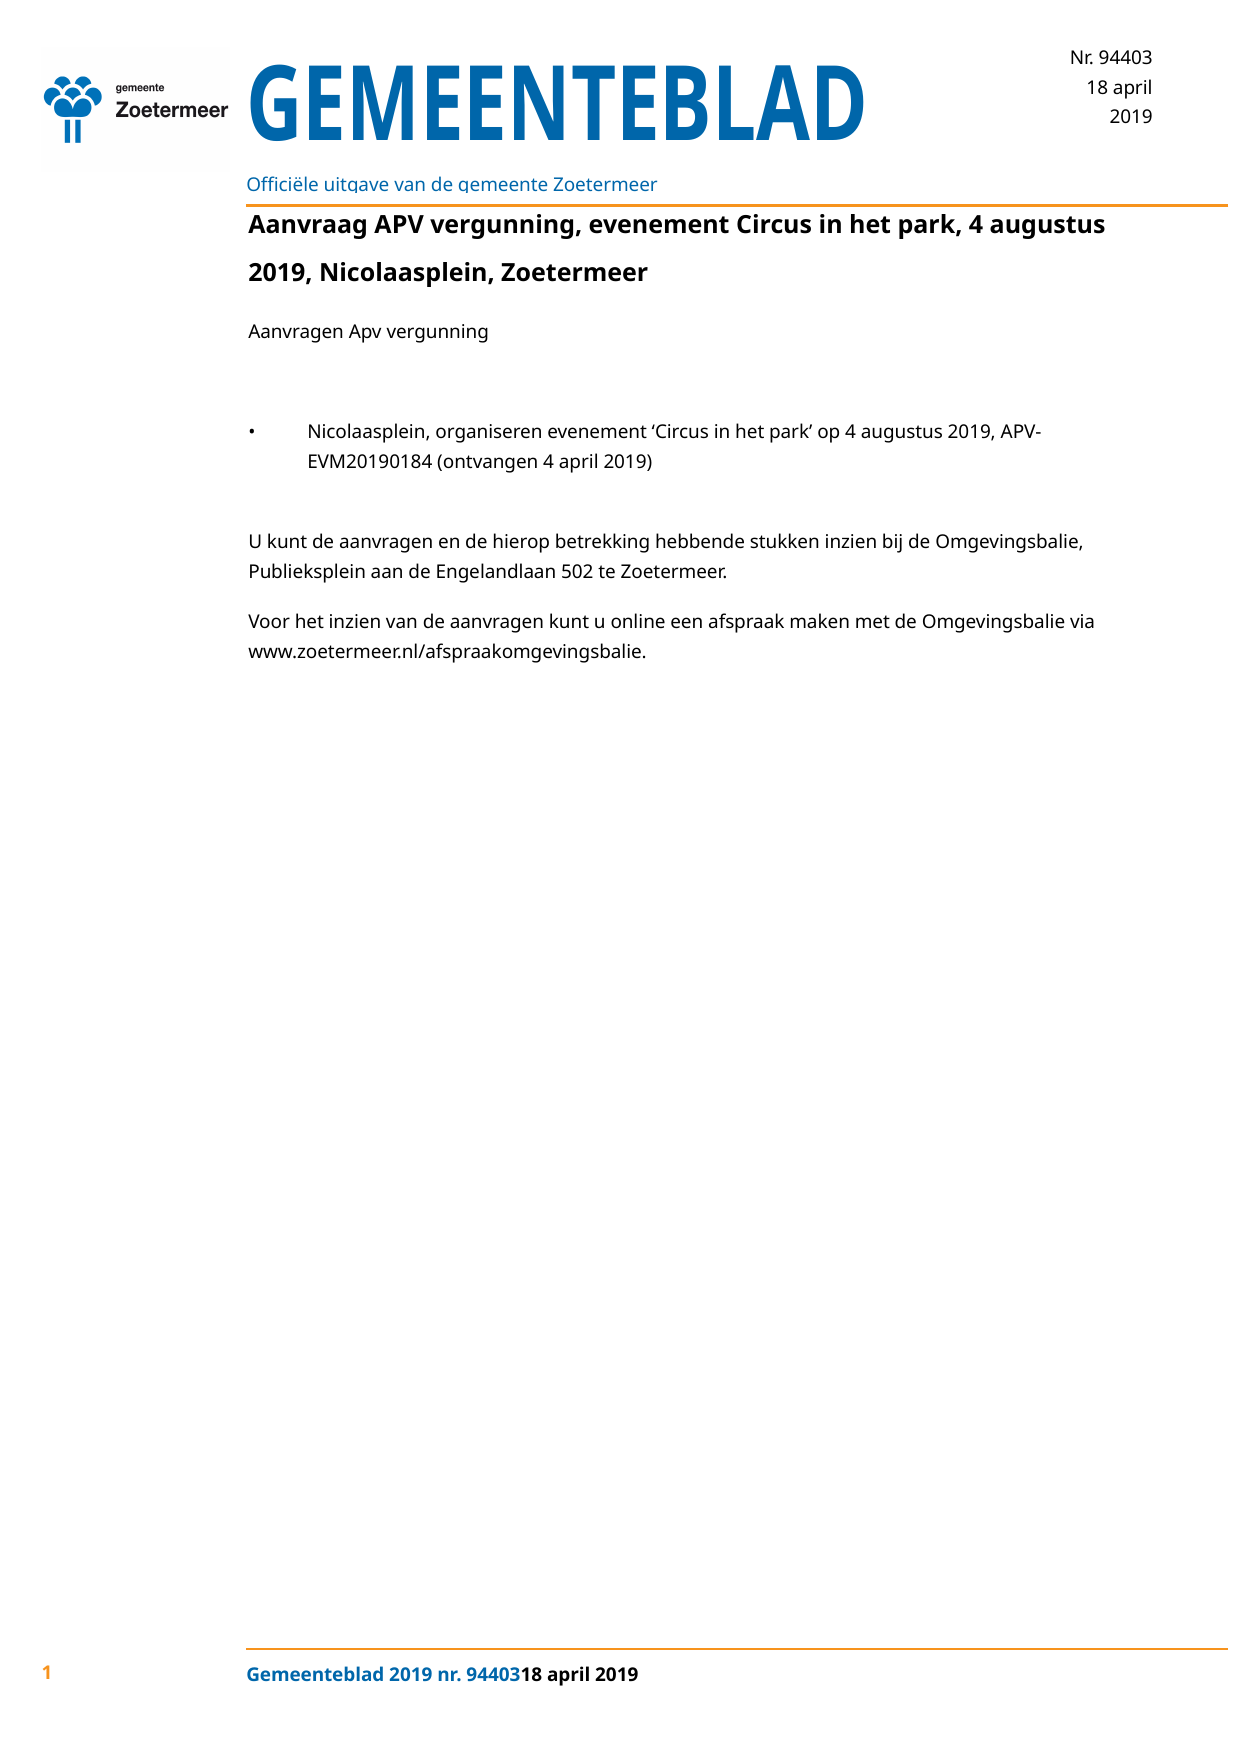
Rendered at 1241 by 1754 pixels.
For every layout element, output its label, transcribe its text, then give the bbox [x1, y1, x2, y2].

text Aanvragen Apv vergunning [248, 318, 1152, 344]
text U kunt de aanvragen en de hierop betrekking hebbende stukken inzien bij de Omgevingsbalie, Publieksplein aan de Engelandlaan 502 te Zoetermeer. [248, 528, 1152, 584]
text Voor het inzien van de aanvragen kunt u online een afspraak maken met de Omgevingsbalie via www.zoetermeer.nl/afspraakomgevingsbalie. [248, 608, 1152, 664]
list Nicolaasplein, organiseren evenement ‘Circus in het park’ op 4 augustus 2019, APV-EVM20190184 (ontvangen 4 april 2019) [248, 419, 1152, 474]
picture [41, 47, 231, 172]
text Aanvraag APV vergunning, evenement Circus in het park, 4 augustus 2019, Nicolaasplein, Zoetermeer [248, 207, 1152, 288]
